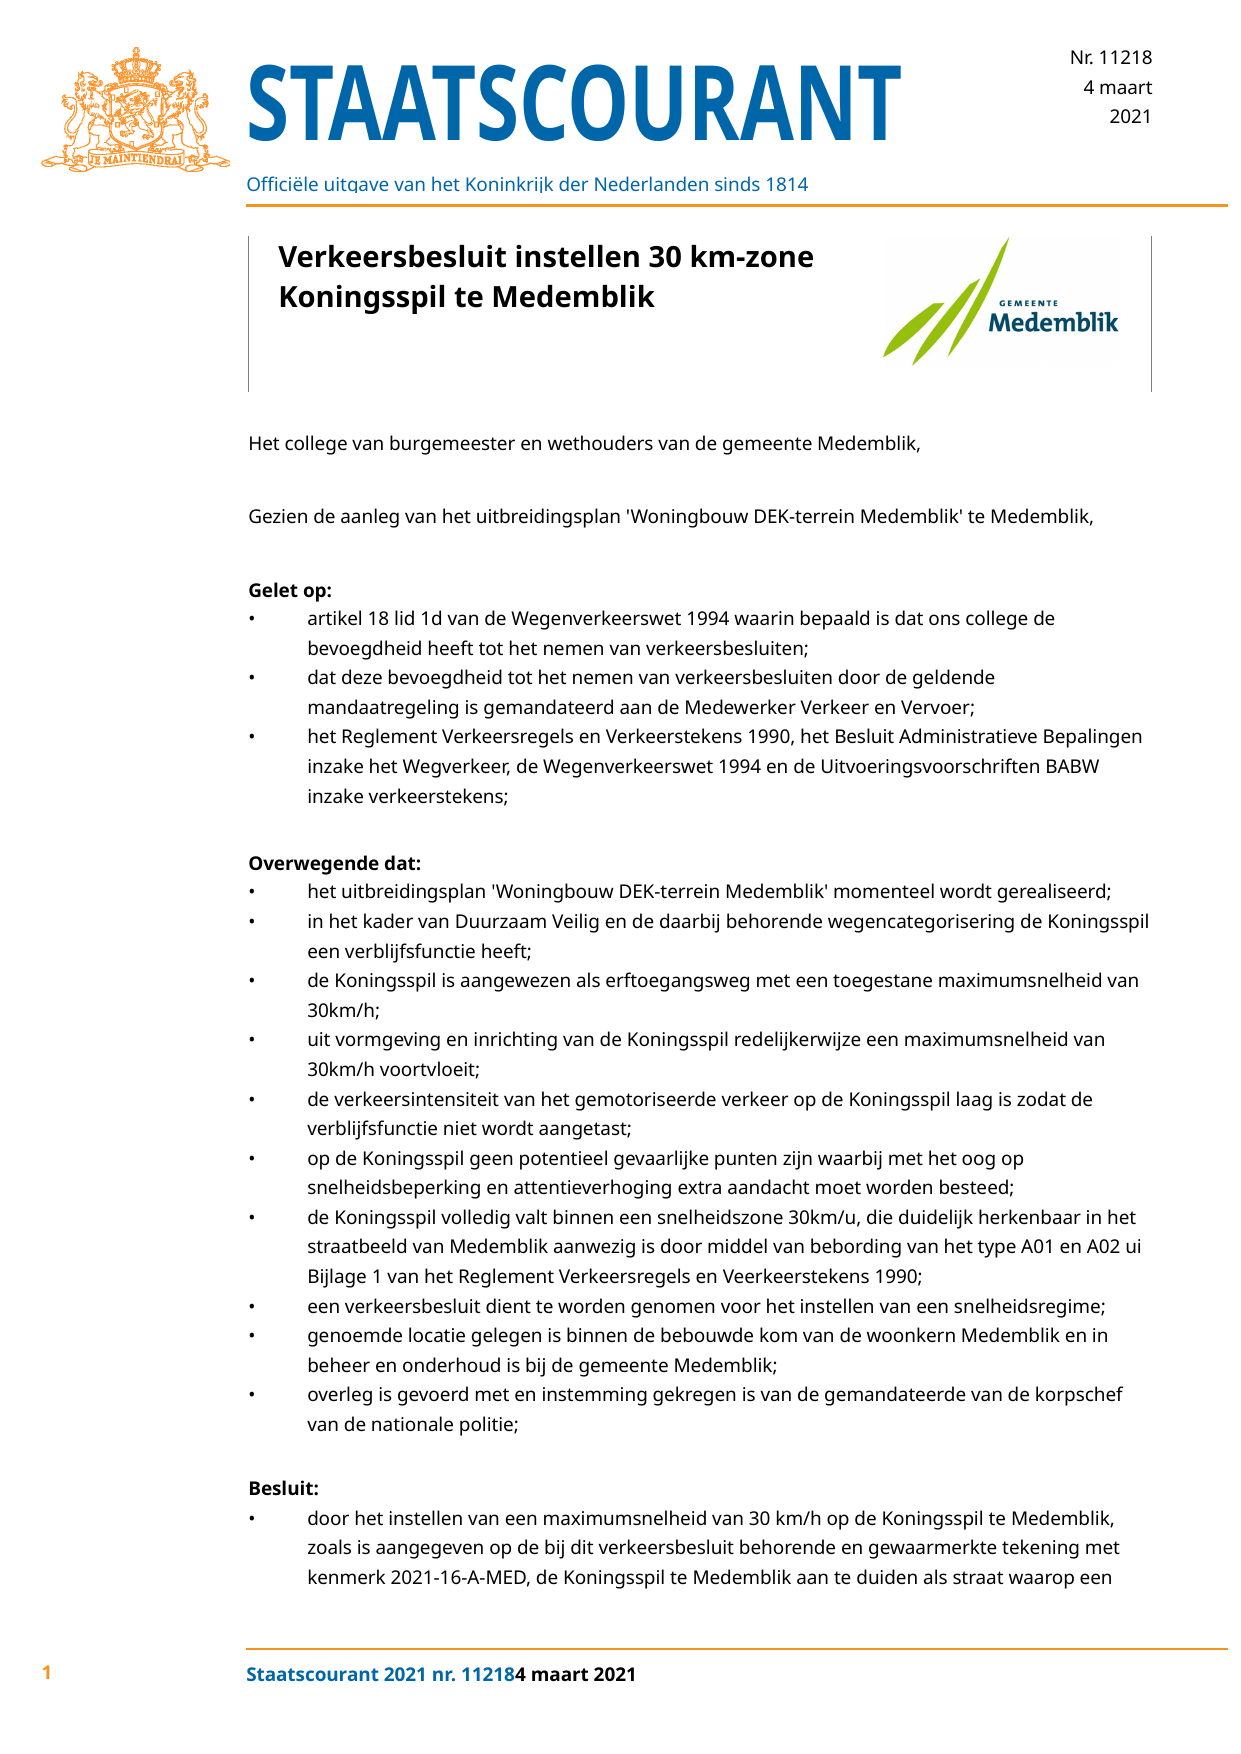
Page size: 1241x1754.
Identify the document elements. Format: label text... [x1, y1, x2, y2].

list het uitbreidingsplan 'Woningbouw DEK-terrein Medemblik' momenteel wordt gerealiseerd; [248, 879, 1152, 904]
text Gelet op: [248, 577, 1152, 603]
list overleg is gevoerd met en instemming gekregen is van de gemandateerde van de korpschef van de nationale politie; [248, 1382, 1152, 1437]
text Gezien de aanleg van het uitbreidingsplan 'Woningbouw DEK-terrein Medemblik' te Medemblik, [248, 504, 1152, 529]
list in het kader van Duurzaam Veilig en de daarbij behorende wegencategorisering de Koningsspil een verblijfsfunctie heeft; [248, 908, 1152, 963]
text Overwegende dat: [248, 850, 1152, 876]
picture [41, 47, 231, 172]
list de Koningsspil volledig valt binnen een snelheidszone 30km/u, die duidelijk herkenbaar in het straatbeeld van Medemblik aanwezig is door middel van bebording van het type A01 en A02 ui Bijlage 1 van het Reglement Verkeersregels en Veerkeerstekens 1990; [248, 1204, 1152, 1289]
list uit vormgeving en inrichting van de Koningsspil redelijkerwijze een maximumsnelheid van 30km/h voortvloeit; [248, 1027, 1152, 1082]
picture [882, 236, 1119, 367]
list dat deze bevoegdheid tot het nemen van verkeersbesluiten door de geldende mandaatregeling is gemandateerd aan de Medewerker Verkeer en Vervoer; [248, 664, 1152, 720]
table_header [850, 236, 1151, 392]
list artikel 18 lid 1d van de Wegenverkeerswet 1994 waarin bepaald is dat ons college de bevoegdheid heeft tot het nemen van verkeersbesluiten; [248, 605, 1152, 661]
list door het instellen van een maximumsnelheid van 30 km/h op de Koningsspil te Medemblik, zoals is aangegeven op de bij dit verkeersbesluit behorende en gewaarmerkte tekening met kenmerk 2021-16-A-MED, de Koningsspil te Medemblik aan te duiden als straat waarop een [248, 1505, 1152, 1589]
text Besluit: [248, 1475, 1152, 1501]
list de verkeersintensiteit van het gemotoriseerde verkeer op de Koningsspil laag is zodat de verblijfsfunctie niet wordt aangetast; [248, 1086, 1152, 1141]
list het Reglement Verkeersregels en Verkeerstekens 1990, het Besluit Administratieve Bepalingen inzake het Wegverkeer, de Wegenverkeerswet 1994 en de Uitvoeringsvoorschriften BABW inzake verkeerstekens; [248, 724, 1152, 808]
list de Koningsspil is aangewezen als erftoegangsweg met een toegestane maximumsnelheid van 30km/h; [248, 967, 1152, 1023]
table_header Verkeersbesluit instellen 30 km-zone Koningsspil te Medemblik [249, 236, 850, 392]
list op de Koningsspil geen potentieel gevaarlijke punten zijn waarbij met het oog op snelheidsbeperking en attentieverhoging extra aandacht moet worden besteed; [248, 1145, 1152, 1200]
list een verkeersbesluit dient te worden genomen voor het instellen van een snelheidsregime; [248, 1293, 1152, 1318]
list genoemde locatie gelegen is binnen de bebouwde kom van de woonkern Medemblik en in beheer en onderhoud is bij de gemeente Medemblik; [248, 1322, 1152, 1378]
text Het college van burgemeester en wethouders van de gemeente Medemblik, [248, 430, 1152, 456]
